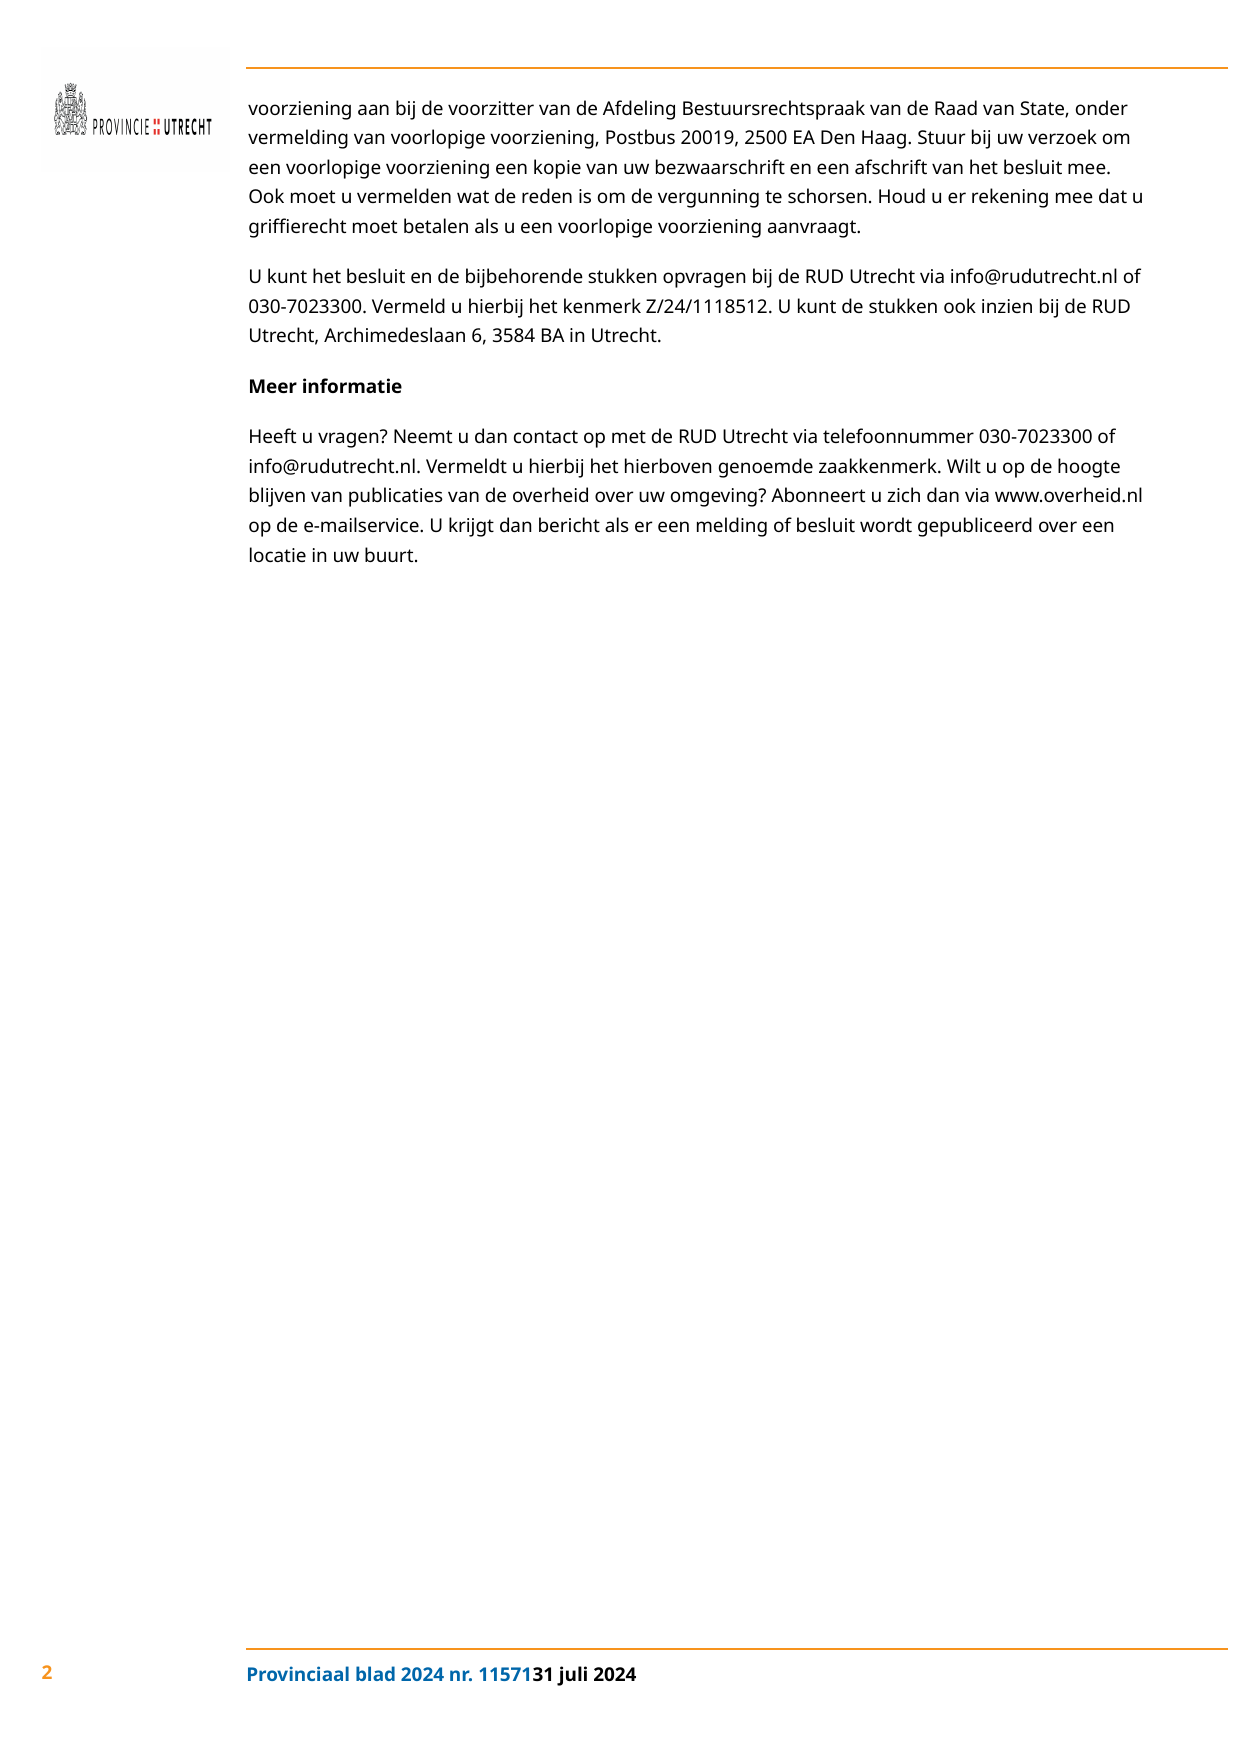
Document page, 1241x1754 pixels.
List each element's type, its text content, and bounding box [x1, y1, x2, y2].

text Heeft u vragen? Neemt u dan contact op met de RUD Utrecht via telefoonnummer 030-7023300 of info@rudutrecht.nl. Vermeldt u hierbij het hierboven genoemde zaakkenmerk. Wilt u op de hoogte blijven van publicaties van de overheid over uw omgeving? Abonneert u zich dan via www.overheid.nl op de e-mailservice. U krijgt dan bericht als er een melding of besluit wordt gepubliceerd over een locatie in uw buurt. [248, 423, 1152, 568]
text Meer informatie [248, 373, 1152, 399]
picture [41, 47, 231, 172]
text U kunt het besluit en de bijbehorende stukken opvragen bij de RUD Utrecht via info@rudutrecht.nl of 030-7023300. Vermeld u hierbij het kenmerk Z/24/1118512. U kunt de stukken ook inzien bij de RUD Utrecht, Archimedeslaan 6, 3584 BA in Utrecht. [248, 263, 1152, 348]
text voorziening aan bij de voorzitter van de Afdeling Bestuursrechtspraak van de Raad van State, onder vermelding van voorlopige voorziening, Postbus 20019, 2500 EA Den Haag. Stuur bij uw verzoek om een voorlopige voorziening een kopie van uw bezwaarschrift en een afschrift van het besluit mee. Ook moet u vermelden wat de reden is om de vergunning te schorsen. Houd u er rekening mee dat u griffierecht moet betalen als u een voorlopige voorziening aanvraagt. [248, 95, 1152, 239]
